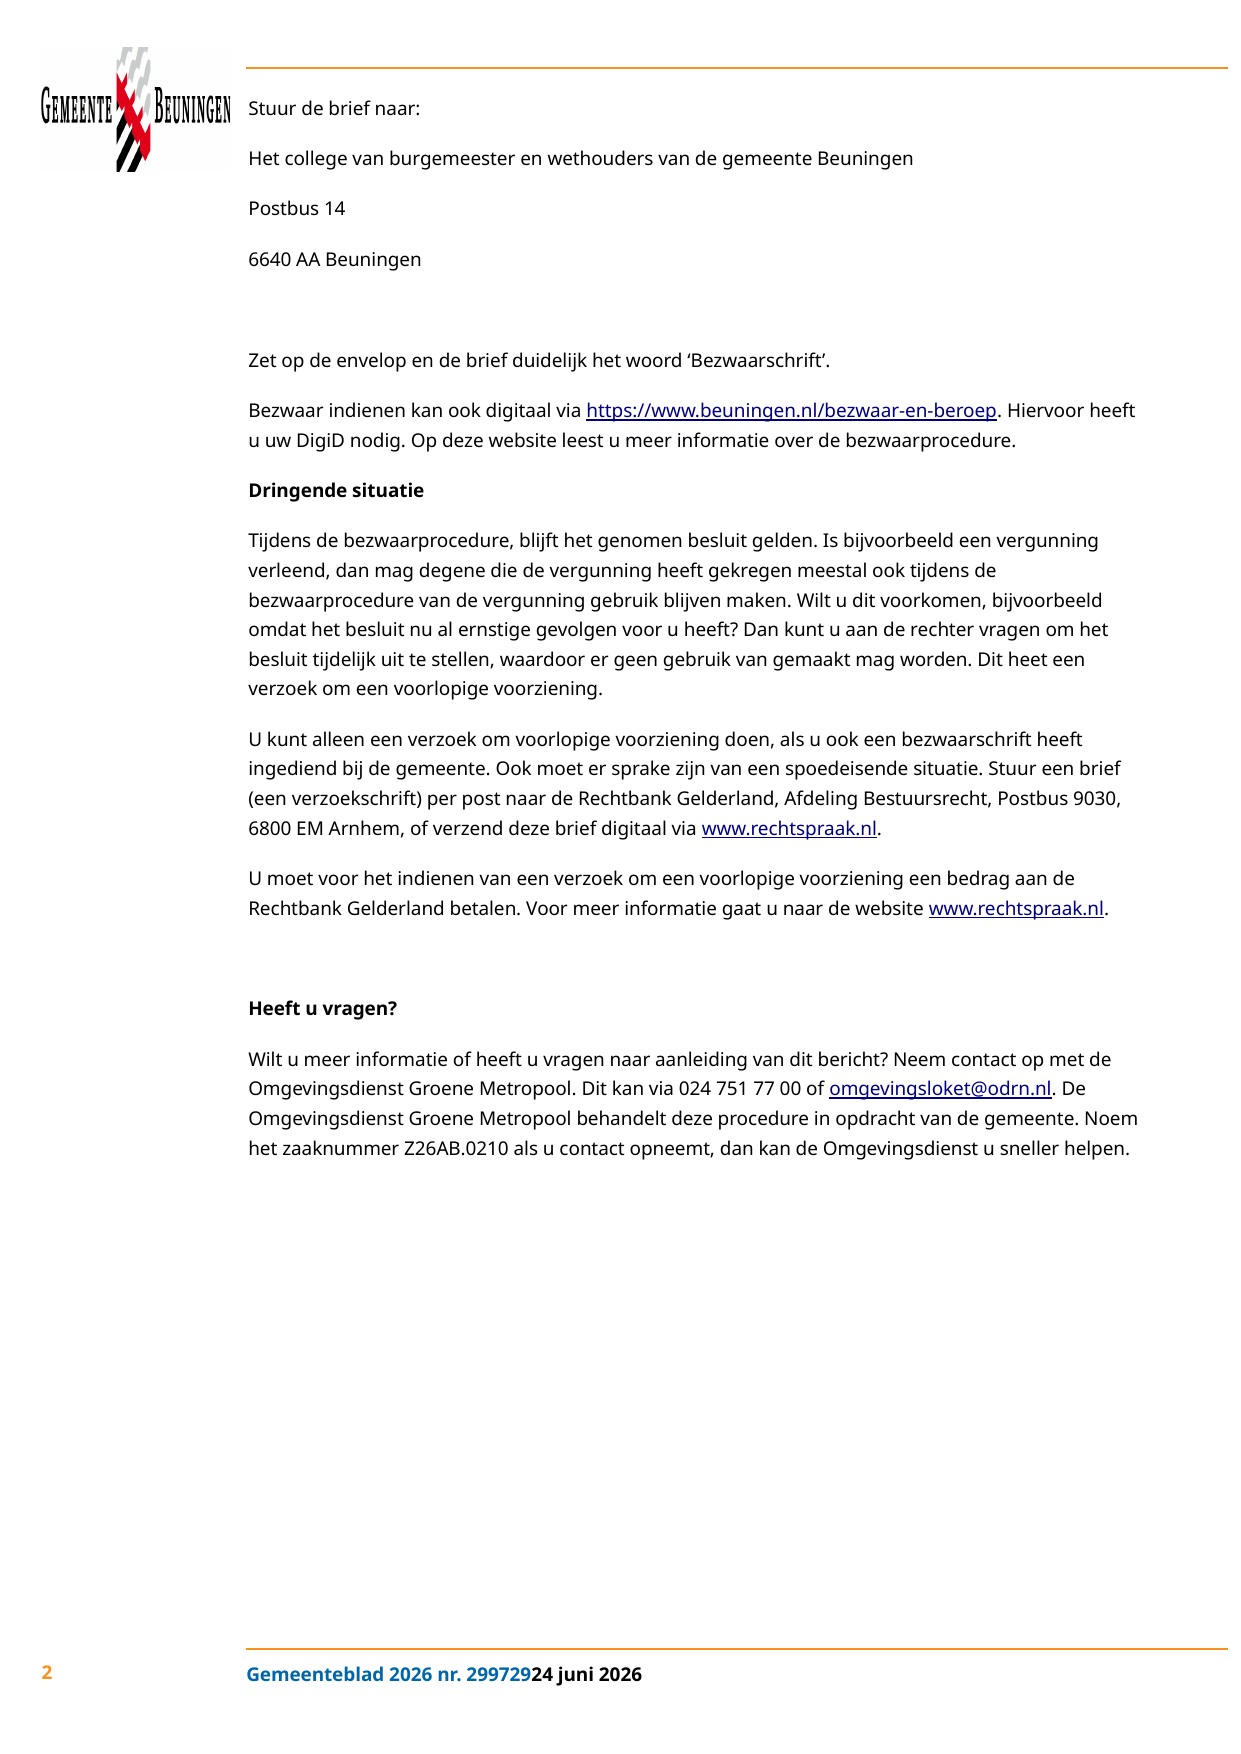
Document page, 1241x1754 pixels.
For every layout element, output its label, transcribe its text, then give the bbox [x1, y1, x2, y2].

text U moet voor het indienen van een verzoek om een voorlopige voorziening een bedrag aan de Rechtbank Gelderland betalen. Voor meer informatie gaat u naar de website www.rechtspraak.nl. [248, 865, 1152, 921]
text 6640 AA Beuningen [248, 246, 1152, 272]
picture [41, 47, 231, 172]
text Heeft u vragen? [248, 996, 1152, 1021]
text Dringende situatie [248, 477, 1152, 503]
text Zet op de envelop en de brief duidelijk het woord ‘Bezwaarschrift’. [248, 347, 1152, 373]
text Wilt u meer informatie of heeft u vragen naar aanleiding van dit bericht? Neem contact op met de Omgevingsdienst Groene Metropool. Dit kan via 024 751 77 00 of omgevingsloket@odrn.nl. De Omgevingsdienst Groene Metropool behandelt deze procedure in opdracht van de gemeente. Noem het zaaknummer Z26AB.0210 als u contact opneemt, dan kan de Omgevingsdienst u sneller helpen. [248, 1046, 1152, 1161]
text Tijdens de bezwaarprocedure, blijft het genomen besluit gelden. Is bijvoorbeeld een vergunning verleend, dan mag degene die de vergunning heeft gekregen meestal ook tijdens de bezwaarprocedure van de vergunning gebruik blijven maken. Wilt u dit voorkomen, bijvoorbeeld omdat het besluit nu al ernstige gevolgen voor u heeft? Dan kunt u aan de rechter vragen om het besluit tijdelijk uit te stellen, waardoor er geen gebruik van gemaakt mag worden. Dit heet een verzoek om een voorlopige voorziening. [248, 528, 1152, 701]
text Postbus 14 [248, 196, 1152, 221]
text Bezwaar indienen kan ook digitaal via https://www.beuningen.nl/bezwaar-en-beroep. Hiervoor heeft u uw DigiD nodig. Op deze website leest u meer informatie over de bezwaarprocedure. [248, 397, 1152, 453]
text U kunt alleen een verzoek om voorlopige voorziening doen, als u ook een bezwaarschrift heeft ingediend bij de gemeente. Ook moet er sprake zijn van een spoedeisende situatie. Stuur een brief (een verzoekschrift) per post naar de Rechtbank Gelderland, Afdeling Bestuursrecht, Postbus 9030, 6800 EM Arnhem, of verzend deze brief digitaal via www.rechtspraak.nl. [248, 726, 1152, 841]
text Het college van burgemeester en wethouders van de gemeente Beuningen [248, 145, 1152, 171]
text Stuur de brief naar: [248, 95, 1152, 121]
